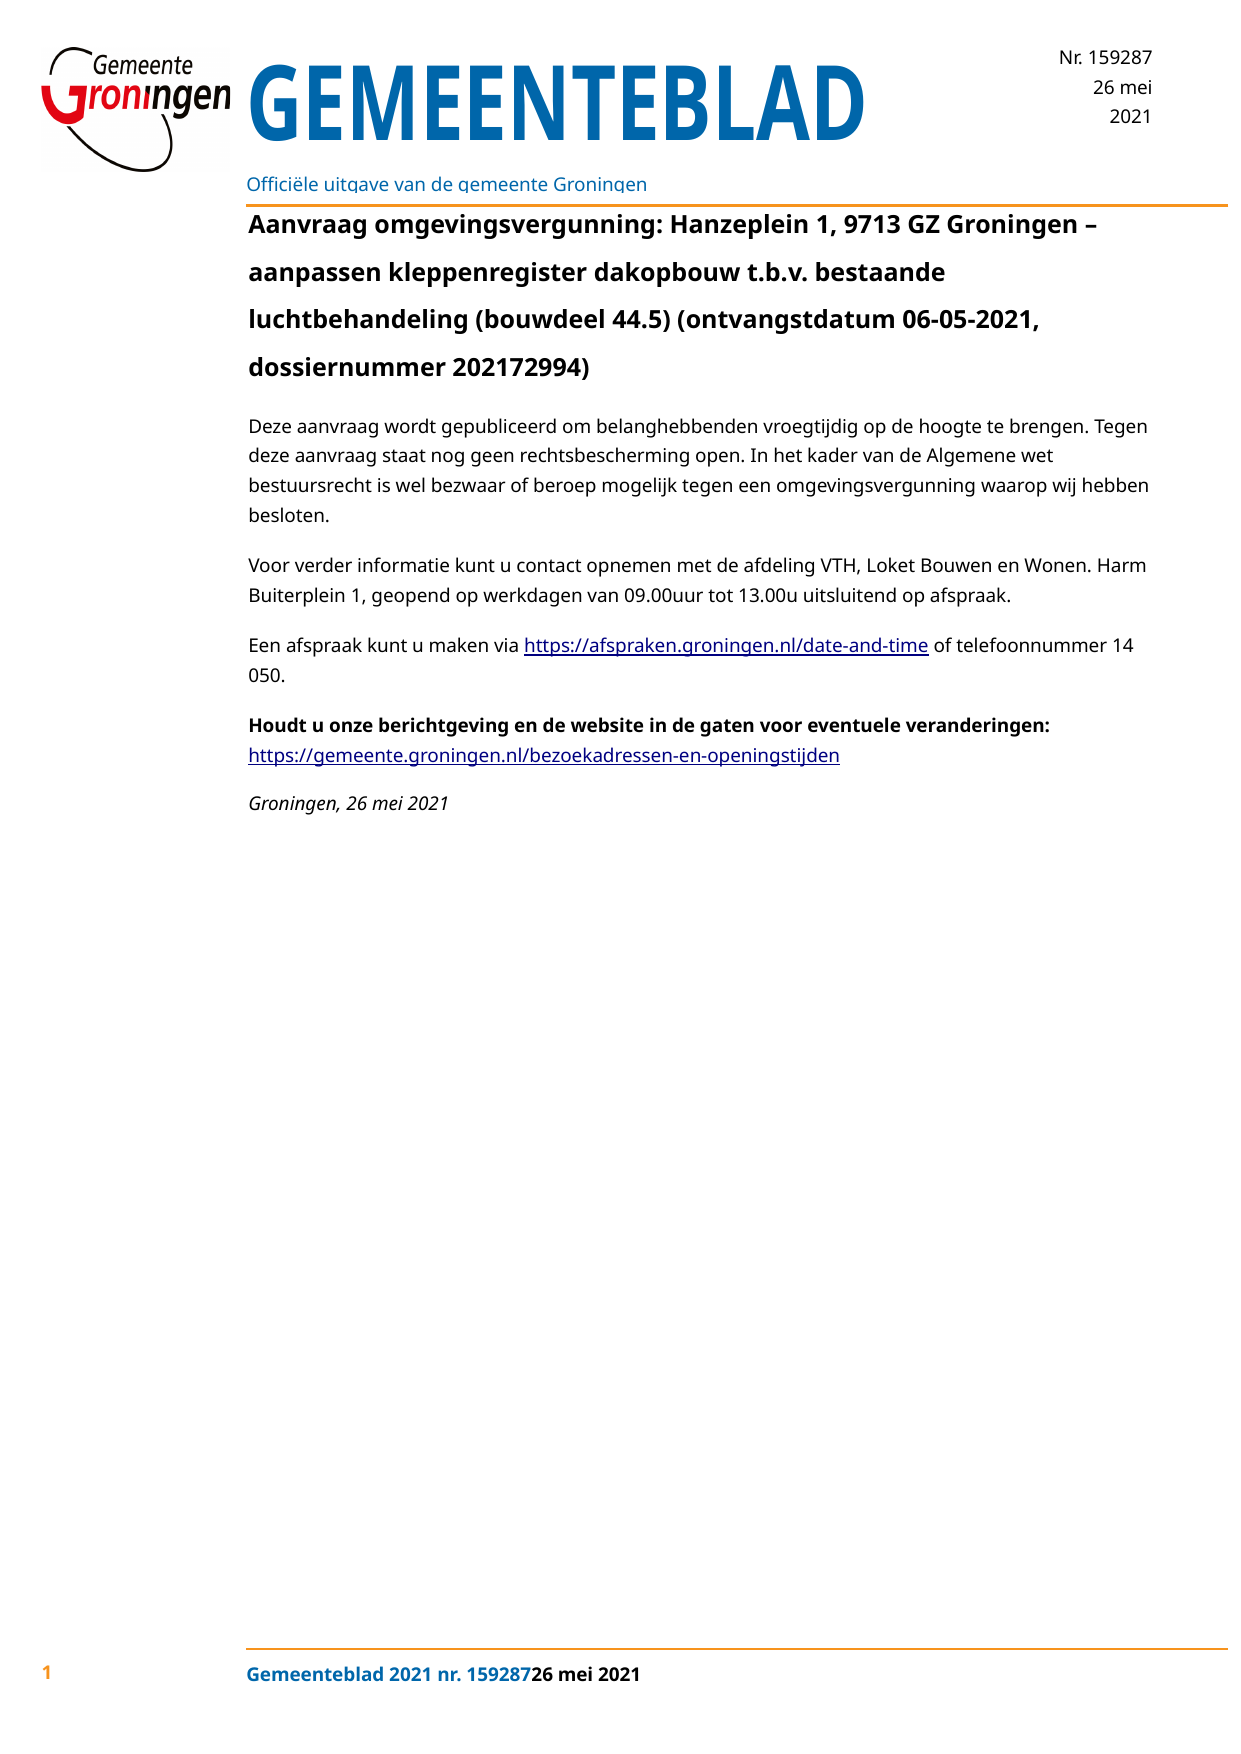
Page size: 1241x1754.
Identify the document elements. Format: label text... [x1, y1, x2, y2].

text Een afspraak kunt u maken via https://afspraken.groningen.nl/date-and-time of telefoonnummer 14 050. [248, 632, 1152, 688]
text Voor verder informatie kunt u contact opnemen met de afdeling VTH, Loket Bouwen en Wonen. Harm Buiterplein 1, geopend op werkdagen van 09.00uur tot 13.00u uitsluitend op afspraak. [248, 552, 1152, 608]
text Houdt u onze berichtgeving en de website in de gaten voor eventuele veranderingen: https://gemeente.groningen.nl/bezoekadressen-en-openingstijden [248, 712, 1152, 768]
picture [41, 47, 231, 172]
text Aanvraag omgevingsvergunning: Hanzeplein 1, 9713 GZ Groningen – aanpassen kleppenregister dakopbouw t.b.v. bestaande luchtbehandeling (bouwdeel 44.5) (ontvangstdatum 06-05-2021, dossiernummer 202172994) [248, 207, 1152, 384]
text Deze aanvraag wordt gepubliceerd om belanghebbenden vroegtijdig op de hoogte te brengen. Tegen deze aanvraag staat nog geen rechtsbescherming open. In het kader van de Algemene wet bestuursrecht is wel bezwaar of beroep mogelijk tegen een omgevingsvergunning waarop wij hebben besloten. [248, 413, 1152, 528]
text Groningen, 26 mei 2021 [248, 790, 1152, 815]
